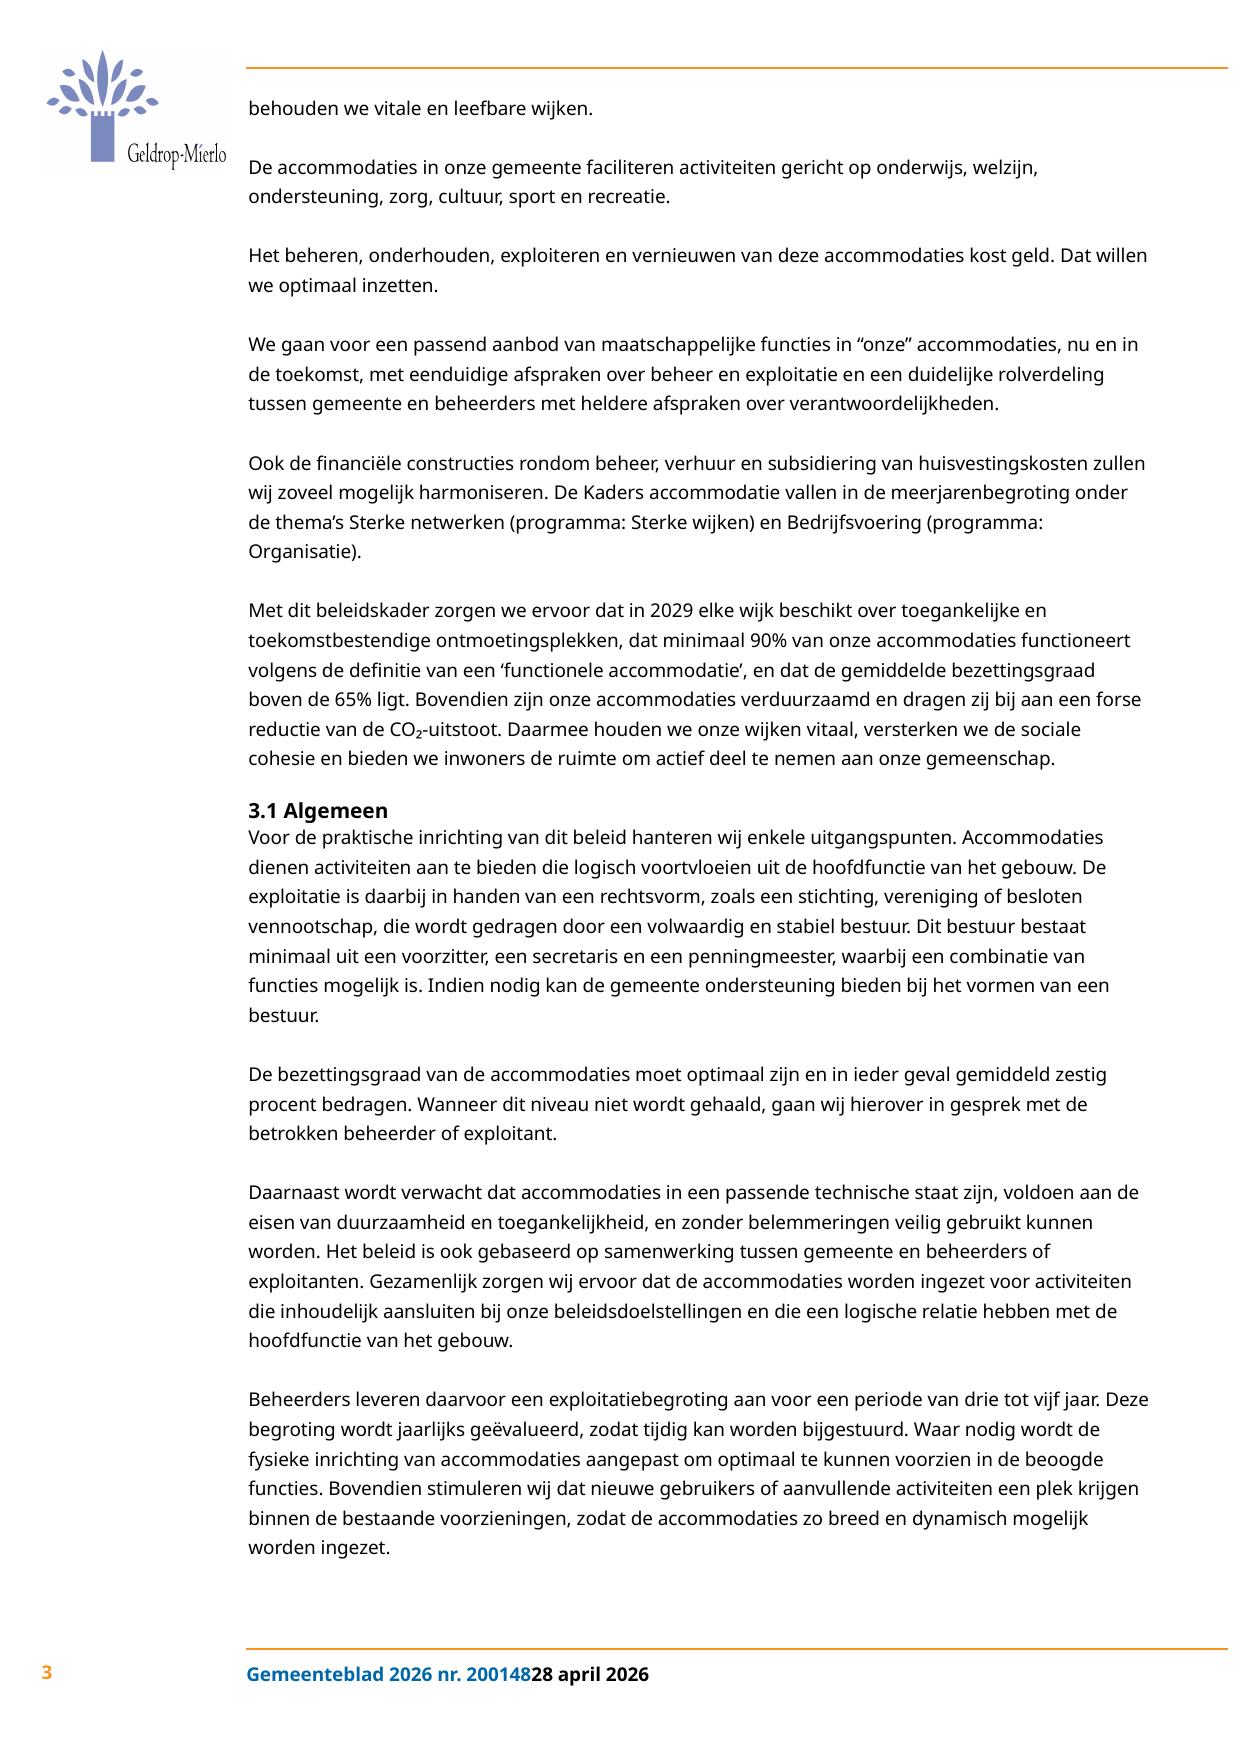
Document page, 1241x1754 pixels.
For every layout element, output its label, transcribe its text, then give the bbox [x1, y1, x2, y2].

text 3.1 Algemeen [248, 796, 1152, 824]
text Met dit beleidskader zorgen we ervoor dat in 2029 elke wijk beschikt over toegankelijke en toekomstbestendige ontmoetingsplekken, dat minimaal 90% van onze accommodaties functioneert volgens de definitie van een ‘functionele accommodatie’, en dat de gemiddelde bezettingsgraad boven de 65% ligt. Bovendien zijn onze accommodaties verduurzaamd en dragen zij bij aan een forse reductie van de CO₂-uitstoot. Daarmee houden we onze wijken vitaal, versterken we de sociale cohesie en bieden we inwoners de ruimte om actief deel te nemen aan onze gemeenschap. [248, 598, 1152, 771]
text Voor de praktische inrichting van dit beleid hanteren wij enkele uitgangspunten. Accommodaties dienen activiteiten aan te bieden die logisch voortvloeien uit de hoofdfunctie van het gebouw. De exploitatie is daarbij in handen van een rechtsvorm, zoals een stichting, vereniging of besloten vennootschap, die wordt gedragen door een volwaardig en stabiel bestuur. Dit bestuur bestaat minimaal uit een voorzitter, een secretaris en een penningmeester, waarbij een combinatie van functies mogelijk is. Indien nodig kan de gemeente ondersteuning bieden bij het vormen van een bestuur. [248, 824, 1152, 1028]
text Daarnaast wordt verwacht dat accommodaties in een passende technische staat zijn, voldoen aan de eisen van duurzaamheid en toegankelijkheid, en zonder belemmeringen veilig gebruikt kunnen worden. Het beleid is ook gebaseerd op samenwerking tussen gemeente en beheerders of exploitanten. Gezamenlijk zorgen wij ervoor dat de accommodaties worden ingezet voor activiteiten die inhoudelijk aansluiten bij onze beleidsdoelstellingen en die een logische relatie hebben met de hoofdfunctie van het gebouw. [248, 1179, 1152, 1353]
text behouden we vitale en leefbare wijken. [248, 95, 1152, 121]
text De bezettingsgraad van de accommodaties moet optimaal zijn en in ieder geval gemiddeld zestig procent bedragen. Wanneer dit niveau niet wordt gehaald, gaan wij hierover in gesprek met de betrokken beheerder of exploitant. [248, 1061, 1152, 1146]
text Het beheren, onderhouden, exploiteren en vernieuwen van deze accommodaties kost geld. Dat willen we optimaal inzetten. [248, 243, 1152, 298]
text De accommodaties in onze gemeente faciliteren activiteiten gericht op onderwijs, welzijn, ondersteuning, zorg, cultuur, sport en recreatie. [248, 154, 1152, 209]
text Beheerders leveren daarvoor een exploitatiebegroting aan voor een periode van drie tot vijf jaar. Deze begroting wordt jaarlijks geëvalueerd, zodat tijdig kan worden bijgestuurd. Waar nodig wordt de fysieke inrichting van accommodaties aangepast om optimaal te kunnen voorzien in de beoogde functies. Bovendien stimuleren wij dat nieuwe gebruikers of aanvullende activiteiten een plek krijgen binnen de bestaande voorzieningen, zodat de accommodaties zo breed en dynamisch mogelijk worden ingezet. [248, 1387, 1152, 1560]
picture [41, 47, 231, 172]
text Ook de financiële constructies rondom beheer, verhuur en subsidiering van huisvestingskosten zullen wij zoveel mogelijk harmoniseren. De Kaders accommodatie vallen in de meerjarenbegroting onder de thema’s Sterke netwerken (programma: Sterke wijken) en Bedrijfsvoering (programma: Organisatie). [248, 450, 1152, 564]
text We gaan voor een passend aanbod van maatschappelijke functies in “onze” accommodaties, nu en in de toekomst, met eenduidige afspraken over beheer en exploitatie en een duidelijke rolverdeling tussen gemeente en beheerders met heldere afspraken over verantwoordelijkheden. [248, 331, 1152, 416]
